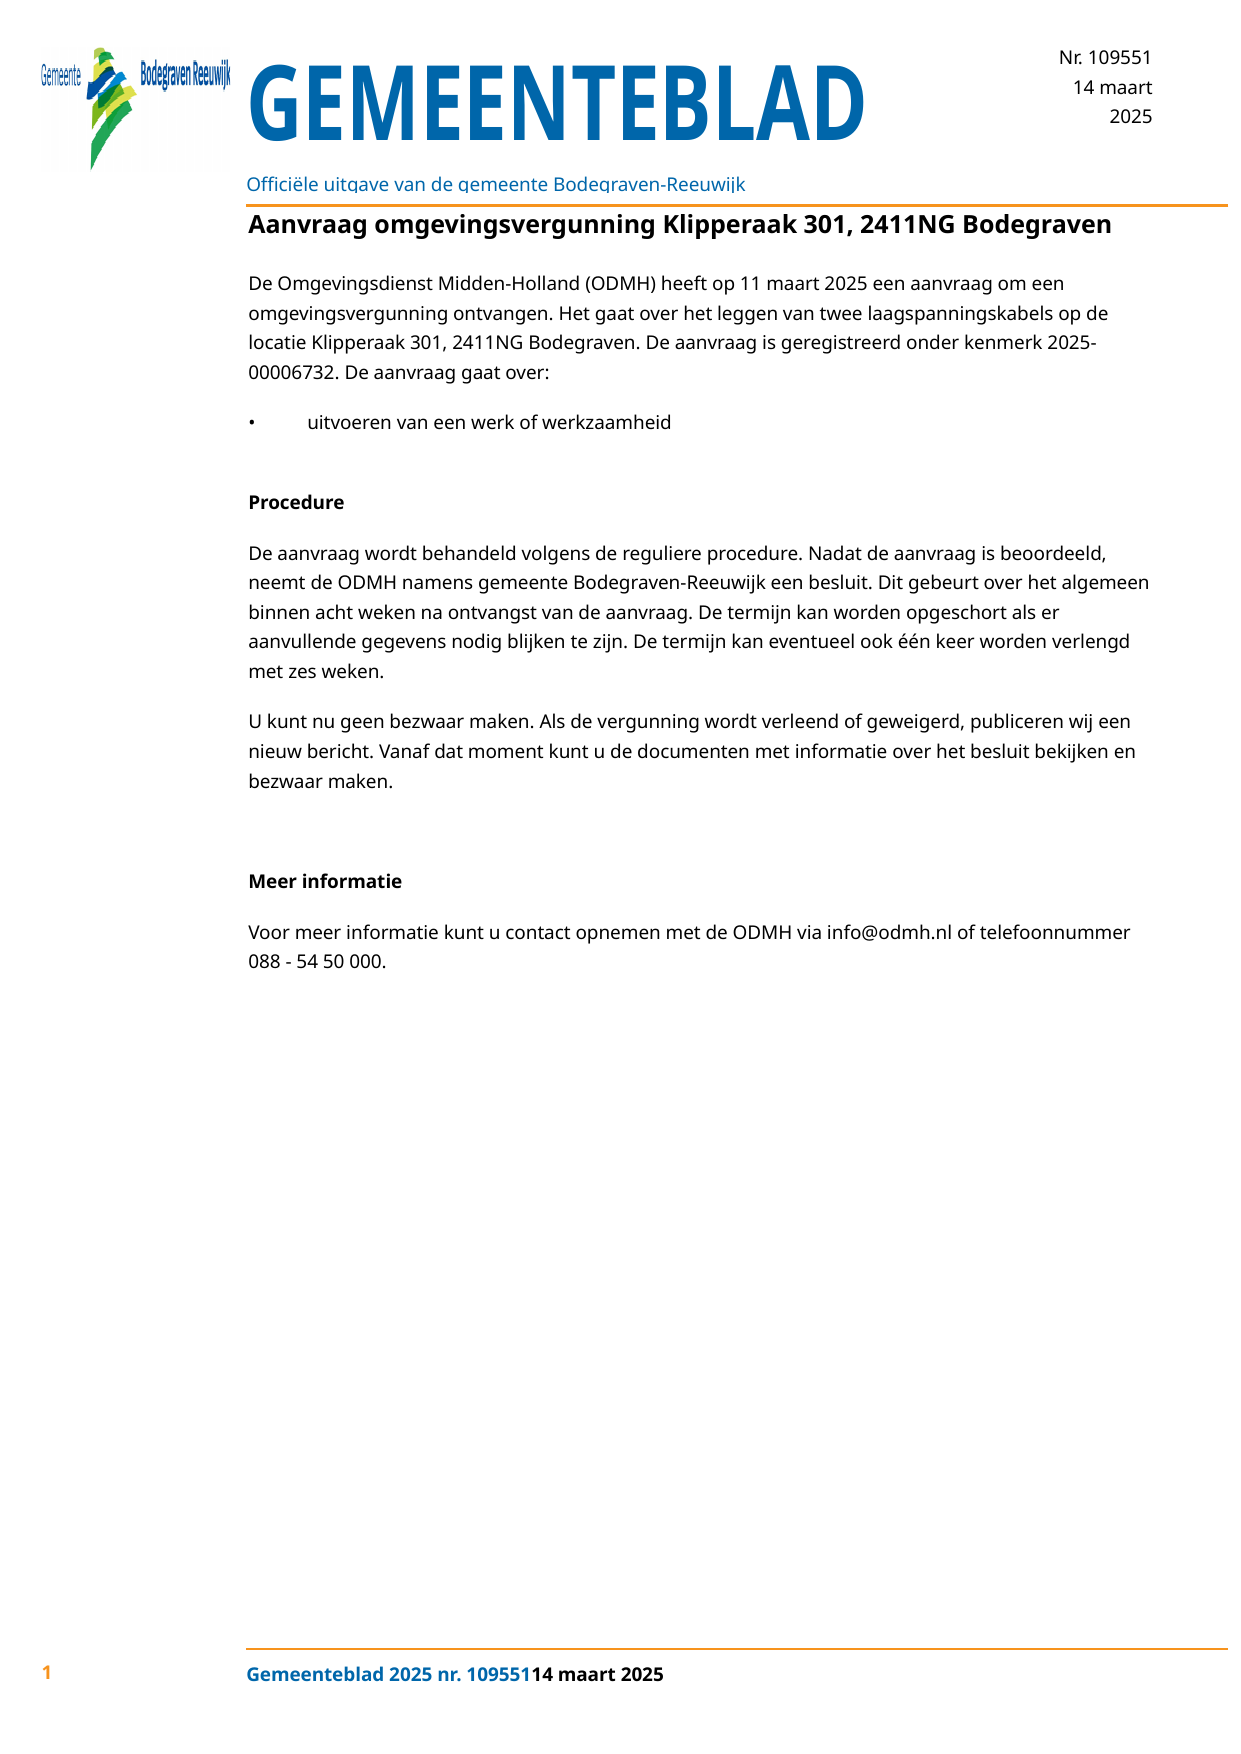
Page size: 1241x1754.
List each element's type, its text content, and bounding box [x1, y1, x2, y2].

text Voor meer informatie kunt u contact opnemen met de ODMH via info@odmh.nl of telefoonnummer 088 - 54 50 000. [248, 919, 1152, 974]
text De aanvraag wordt behandeld volgens de reguliere procedure. Nadat de aanvraag is beoordeeld, neemt de ODMH namens gemeente Bodegraven-Reeuwijk een besluit. Dit gebeurt over het algemeen binnen acht weken na ontvangst van de aanvraag. De termijn kan worden opgeschort als er aanvullende gegevens nodig blijken te zijn. De termijn kan eventueel ook één keer worden verlengd met zes weken. [248, 540, 1152, 684]
text Procedure [248, 489, 1152, 515]
text Aanvraag omgevingsvergunning Klipperaak 301, 2411NG Bodegraven [248, 207, 1152, 241]
text De Omgevingsdienst Midden-Holland (ODMH) heeft op 11 maart 2025 een aanvraag om een omgevingsvergunning ontvangen. Het gaat over het leggen van twee laagspanningskabels op de locatie Klipperaak 301, 2411NG Bodegraven. De aanvraag is geregistreerd onder kenmerk 2025-00006732. De aanvraag gaat over: [248, 270, 1152, 385]
text U kunt nu geen bezwaar maken. Als de vergunning wordt verleend of geweigerd, publiceren wij een nieuw bericht. Vanaf dat moment kunt u de documenten met informatie over het besluit bekijken en bezwaar maken. [248, 709, 1152, 793]
text Meer informatie [248, 869, 1152, 894]
picture [41, 47, 231, 172]
list uitvoeren van een werk of werkzaamheid [248, 409, 1152, 435]
